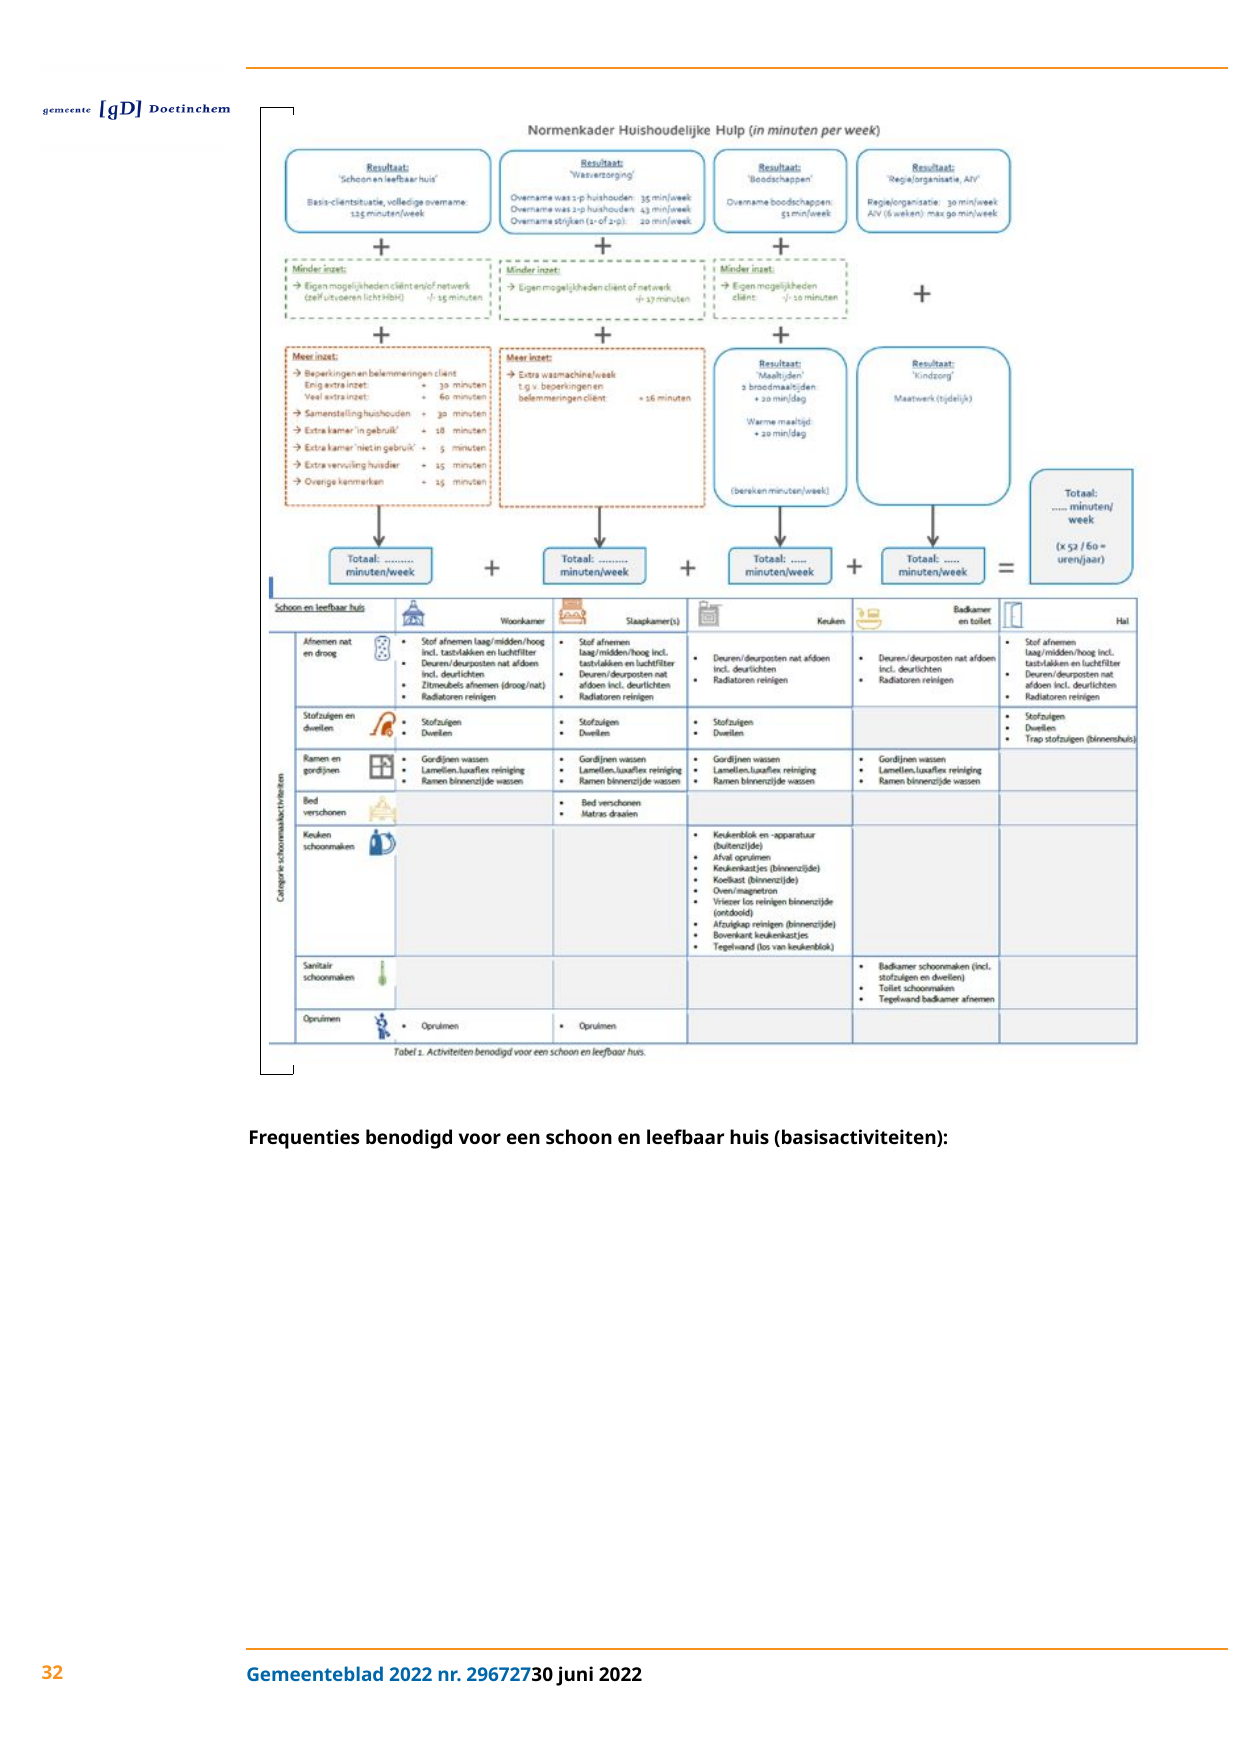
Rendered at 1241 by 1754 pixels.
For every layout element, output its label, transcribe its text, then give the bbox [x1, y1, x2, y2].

picture [268, 115, 1155, 1065]
picture [41, 47, 231, 172]
text Frequenties benodigd voor een schoon en leefbaar huis (basisactiviteiten): [248, 1124, 1152, 1150]
